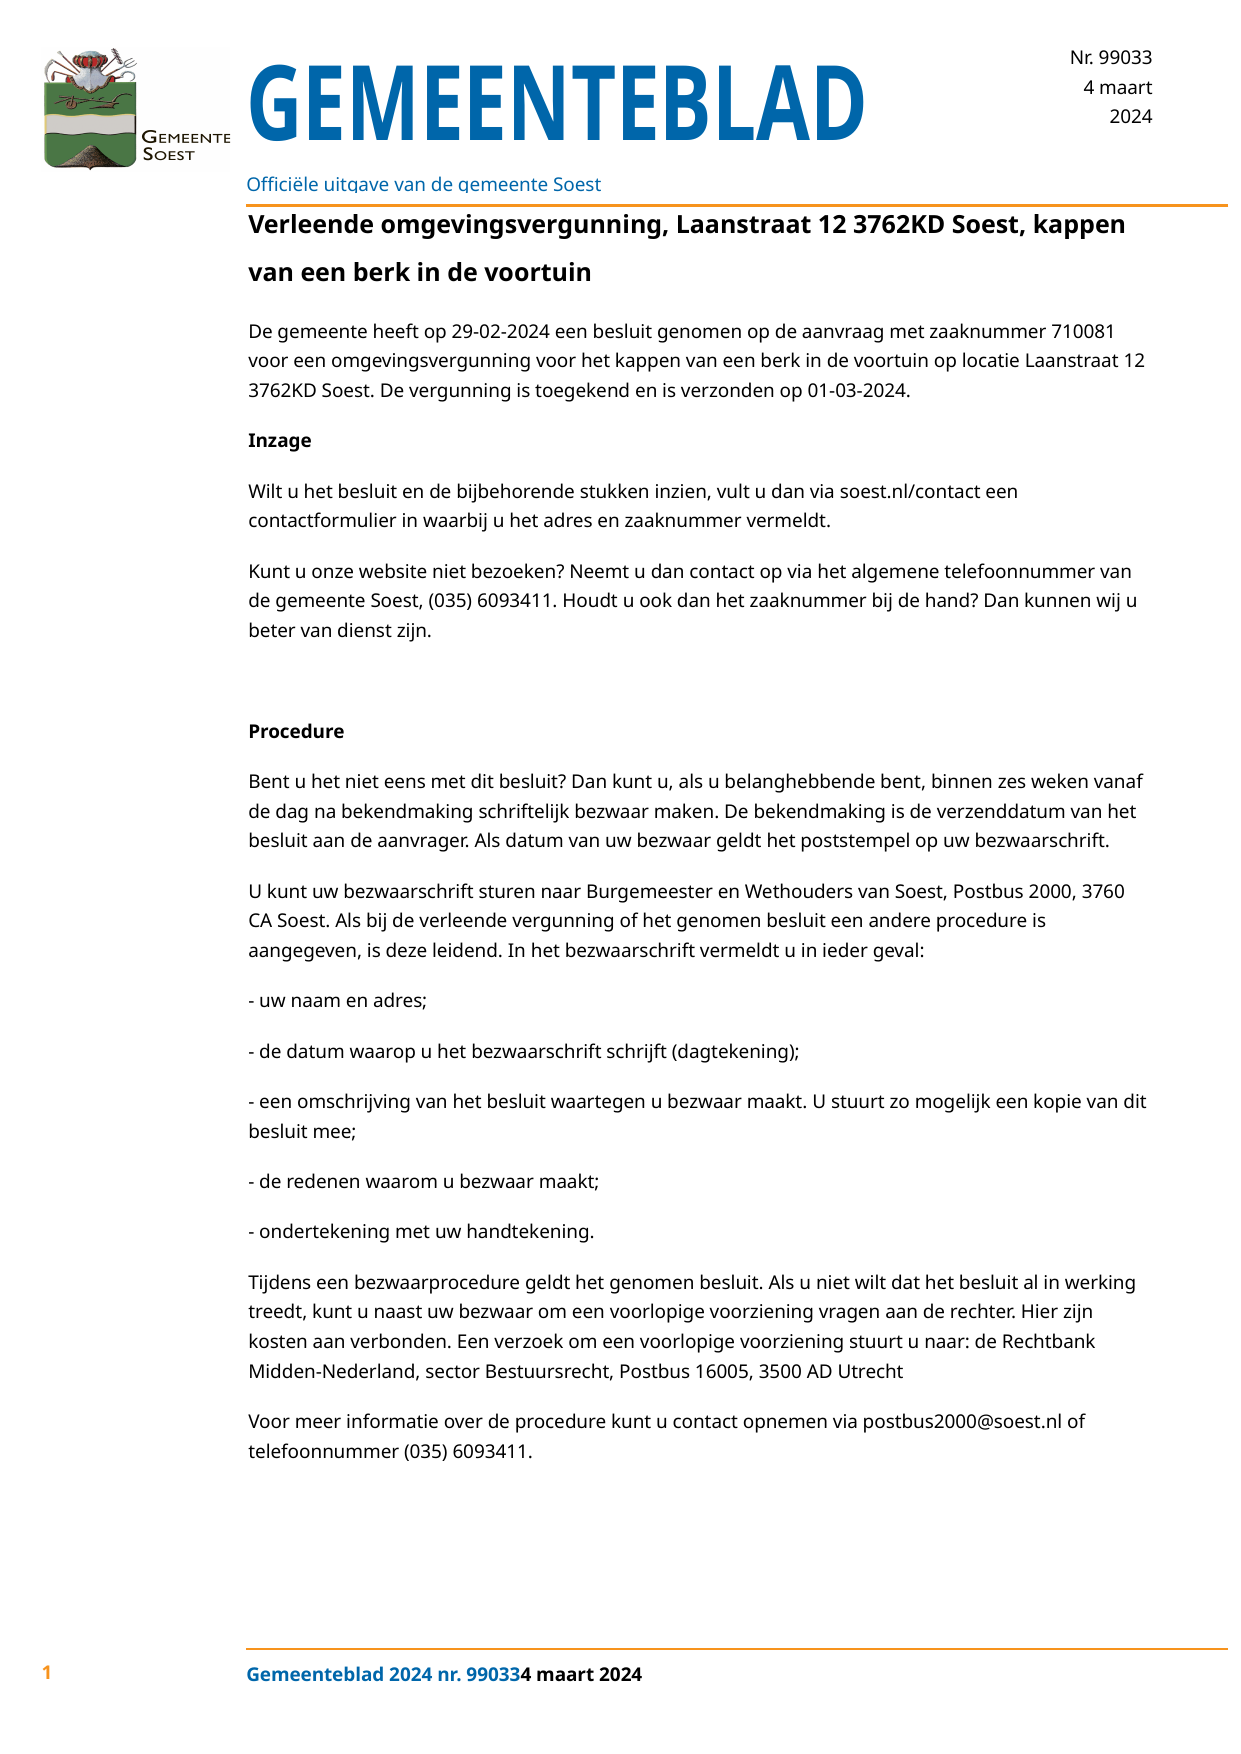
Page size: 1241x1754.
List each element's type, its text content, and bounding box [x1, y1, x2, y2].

text - ondertekening met uw handtekening. [248, 1219, 1152, 1244]
text Inzage [248, 427, 1152, 453]
text - uw naam en adres; [248, 987, 1152, 1013]
text De gemeente heeft op 29-02-2024 een besluit genomen op de aanvraag met zaaknummer 710081 voor een omgevingsvergunning voor het kappen van een berk in de voortuin op locatie Laanstraat 12 3762KD Soest. De vergunning is toegekend en is verzonden op 01-03-2024. [248, 318, 1152, 403]
text - de datum waarop u het bezwaarschrift schrijft (dagtekening); [248, 1038, 1152, 1064]
text Voor meer informatie over de procedure kunt u contact opnemen via postbus2000@soest.nl of telefoonnummer (035) 6093411. [248, 1408, 1152, 1464]
picture [41, 47, 231, 172]
text U kunt uw bezwaarschrift sturen naar Burgemeester en Wethouders van Soest, Postbus 2000, 3760 CA Soest. Als bij de verleende vergunning of het genomen besluit een andere procedure is aangegeven, is deze leidend. In het bezwaarschrift vermeldt u in ieder geval: [248, 878, 1152, 963]
text - een omschrijving van het besluit waartegen u bezwaar maakt. U stuurt zo mogelijk een kopie van dit besluit mee; [248, 1088, 1152, 1144]
text - de redenen waarom u bezwaar maakt; [248, 1168, 1152, 1194]
text Tijdens een bezwaarprocedure geldt het genomen besluit. Als u niet wilt dat het besluit al in werking treedt, kunt u naast uw bezwaar om een voorlopige voorziening vragen aan de rechter. Hier zijn kosten aan verbonden. Een verzoek om een voorlopige voorziening stuurt u naar: de Rechtbank Midden-Nederland, sector Bestuursrecht, Postbus 16005, 3500 AD Utrecht [248, 1269, 1152, 1384]
text Bent u het niet eens met dit besluit? Dan kunt u, als u belanghebbende bent, binnen zes weken vanaf de dag na bekendmaking schriftelijk bezwaar maken. De bekendmaking is de verzenddatum van het besluit aan de aanvrager. Als datum van uw bezwaar geldt het poststempel op uw bezwaarschrift. [248, 768, 1152, 853]
text Wilt u het besluit en de bijbehorende stukken inzien, vult u dan via soest.nl/contact een contactformulier in waarbij u het adres en zaaknummer vermeldt. [248, 478, 1152, 533]
text Kunt u onze website niet bezoeken? Neemt u dan contact op via het algemene telefoonnummer van de gemeente Soest, (035) 6093411. Houdt u ook dan het zaaknummer bij de hand? Dan kunnen wij u beter van dienst zijn. [248, 558, 1152, 643]
text Verleende omgevingsvergunning, Laanstraat 12 3762KD Soest, kappen van een berk in de voortuin [248, 207, 1152, 288]
text Procedure [248, 718, 1152, 744]
